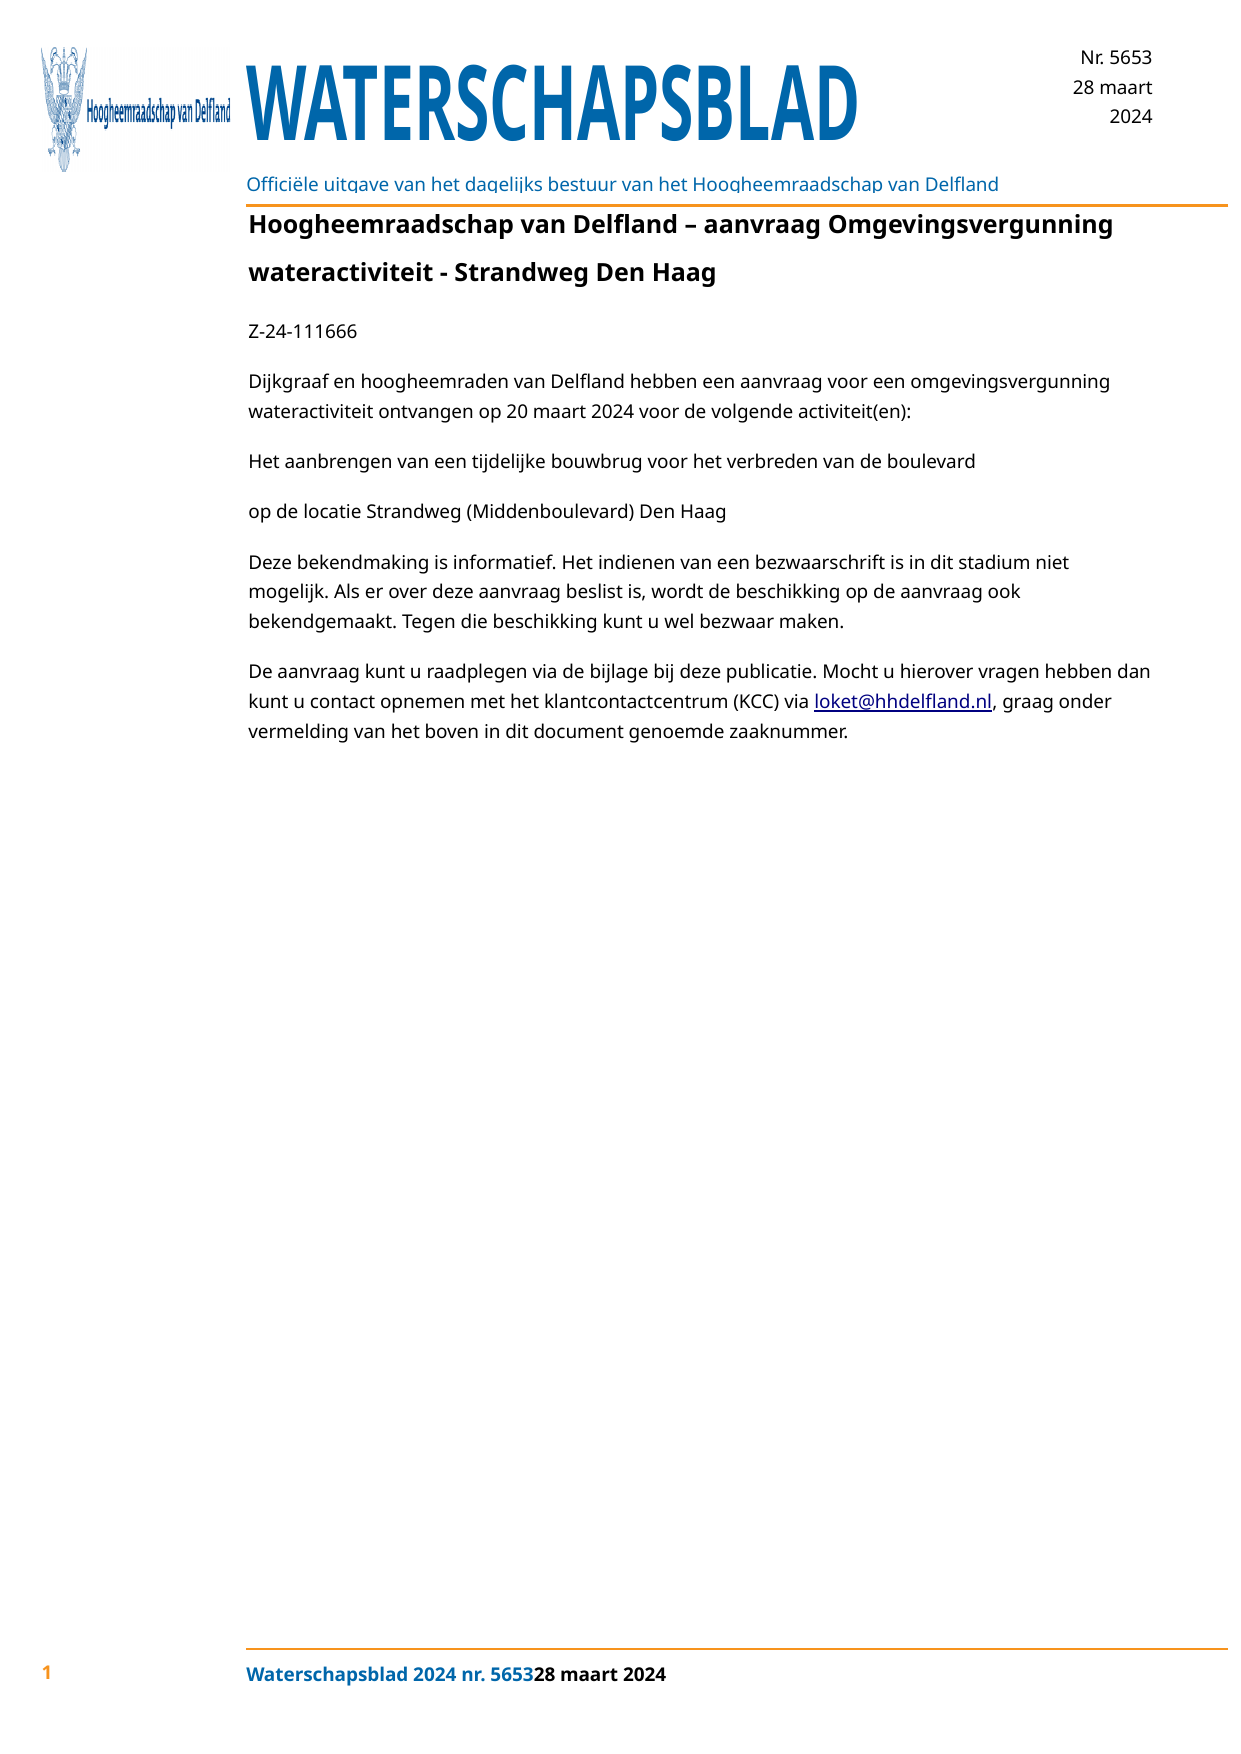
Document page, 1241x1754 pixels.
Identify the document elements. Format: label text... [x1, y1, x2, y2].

text Deze bekendmaking is informatief. Het indienen van een bezwaarschrift is in dit stadium niet mogelijk. Als er over deze aanvraag beslist is, wordt de beschikking op de aanvraag ook bekendgemaakt. Tegen die beschikking kunt u wel bezwaar maken. [248, 549, 1152, 634]
text De aanvraag kunt u raadplegen via de bijlage bij deze publicatie. Mocht u hierover vragen hebben dan kunt u contact opnemen met het klantcontactcentrum (KCC) via loket@hhdelfland.nl, graag onder vermelding van het boven in dit document genoemde zaaknummer. [248, 659, 1152, 744]
text Dijkgraaf en hoogheemraden van Delfland hebben een aanvraag voor een omgevingsvergunning wateractiviteit ontvangen op 20 maart 2024 voor de volgende activiteit(en): [248, 368, 1152, 424]
text Z-24-111666 [248, 318, 1152, 344]
text Het aanbrengen van een tijdelijke bouwbrug voor het verbreden van de boulevard [248, 448, 1152, 474]
picture [41, 47, 231, 172]
text Hoogheemraadschap van Delfland – aanvraag Omgevingsvergunning wateractiviteit - Strandweg Den Haag [248, 207, 1152, 288]
text op de locatie Strandweg (Middenboulevard) Den Haag [248, 499, 1152, 524]
